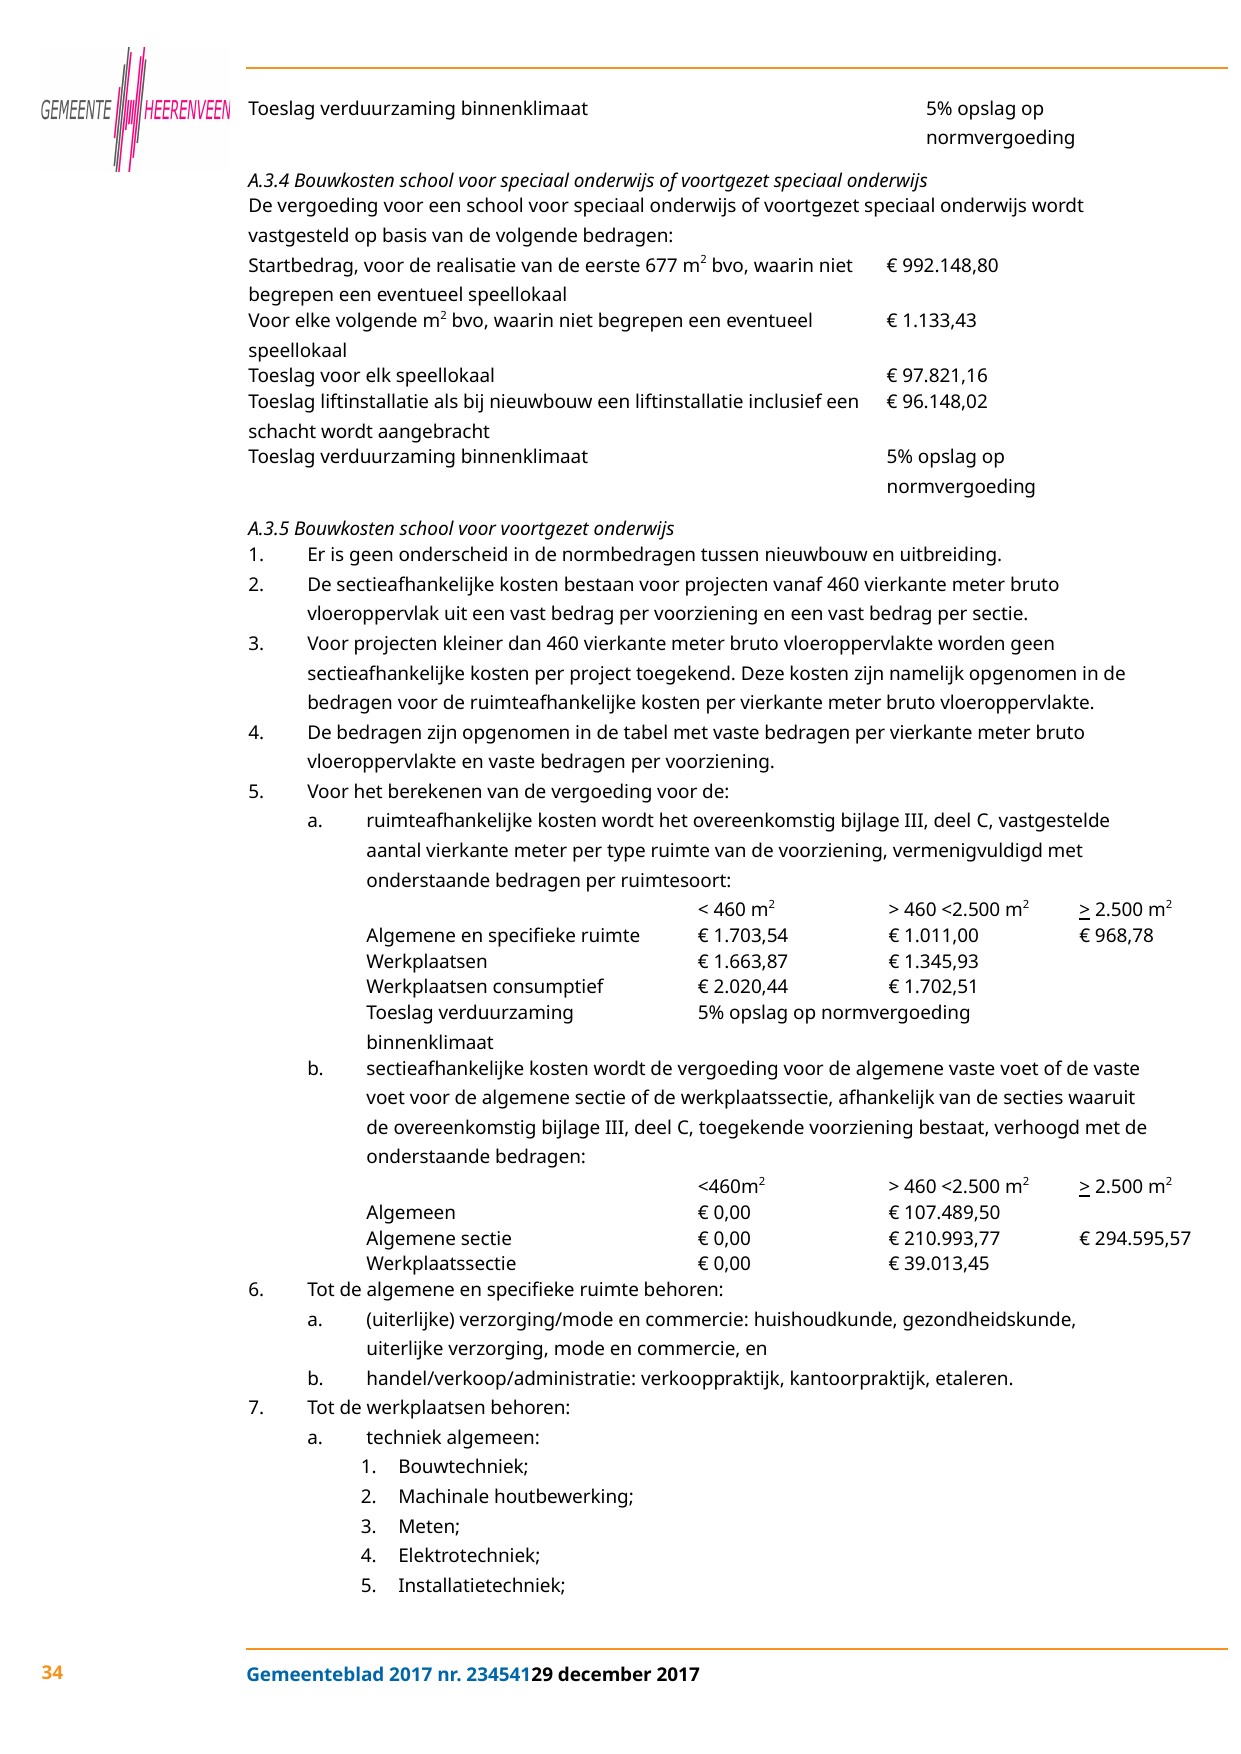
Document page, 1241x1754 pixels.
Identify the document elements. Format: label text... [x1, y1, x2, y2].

list Er is geen onderscheid in de normbedragen tussen nieuwbouw en uitbreiding. [248, 541, 1152, 567]
list Machinale houtbewerking; [361, 1483, 1152, 1509]
table_header € 992.148,80 [886, 252, 1152, 307]
table_header [366, 1173, 698, 1199]
table_cell € 39.013,45 [888, 1250, 1240, 1276]
table_cell Algemeen [366, 1199, 698, 1225]
list De sectieafhankelijke kosten bestaan voor projecten vanaf 460 vierkante meter bruto vloeroppervlak uit een vast bedrag per voorziening en een vast bedrag per sectie. [248, 571, 1152, 626]
table_header [366, 896, 698, 922]
table_cell Algemene sectie [366, 1225, 698, 1250]
list Installatietechniek; [361, 1572, 1152, 1598]
table_cell 5% opslag op normvergoeding [886, 444, 1152, 499]
text De vergoeding voor een school voor speciaal onderwijs of voortgezet speciaal onderwijs wordt vastgesteld op basis van de volgende bedragen: [248, 193, 1152, 248]
list Voor projecten kleiner dan 460 vierkante meter bruto vloeroppervlakte worden geen sectieafhankelijke kosten per project toegekend. Deze kosten zijn namelijk opgenomen in de bedragen voor de ruimteafhankelijke kosten per vierkante meter bruto vloeroppervlakte. [248, 630, 1152, 715]
list (uiterlijke) verzorging/mode en commercie: huishoudkunde, gezondheidskunde, uiterlijke verzorging, mode en commercie, en [307, 1306, 1152, 1361]
table_cell Werkplaatsen consumptief [366, 974, 698, 999]
list Elektrotechniek; [361, 1542, 1152, 1568]
table_cell € 96.148,02 [886, 388, 1152, 443]
text A.3.5 Bouwkosten school voor voortgezet onderwijs [248, 516, 1152, 541]
table_header > 2.500 m2 [1079, 1173, 1240, 1199]
list handel/verkoop/administratie: verkooppraktijk, kantoorpraktijk, etaleren. [307, 1365, 1152, 1391]
table_cell € 1.011,00 [888, 922, 1079, 948]
table_cell Algemene en specifieke ruimte [366, 922, 698, 948]
list sectieafhankelijke kosten wordt de vergoeding voor de algemene vaste voet of de vaste voet voor de algemene sectie of de werkplaatssectie, afhankelijk van de secties waaruit de overeenkomstig bijlage III, deel C, toegekende voorziening bestaat, verhoogd met de onderstaande bedragen: [307, 1055, 1152, 1169]
table_cell € 968,78 [1079, 922, 1240, 948]
picture [41, 47, 231, 172]
table_cell Werkplaatssectie [366, 1250, 698, 1276]
table_cell Werkplaatsen [366, 948, 698, 974]
table_cell € 97.821,16 [886, 363, 1152, 388]
table_cell € 1.345,93 [888, 948, 1240, 974]
table_cell € 0,00 [698, 1225, 888, 1250]
table_cell € 1.702,51 [888, 974, 1240, 999]
text A.3.4 Bouwkosten school voor speciaal onderwijs of voortgezet speciaal onderwijs [248, 167, 1152, 193]
list ruimteafhankelijke kosten wordt het overeenkomstig bijlage III, deel C, vastgestelde aantal vierkante meter per type ruimte van de voorziening, vermenigvuldigd met onderstaande bedragen per ruimtesoort: [307, 808, 1152, 892]
table_cell € 0,00 [698, 1250, 888, 1276]
table_header > 460 <2.500 m2 [888, 896, 1079, 922]
table_header < 460 m2 [698, 896, 888, 922]
table_cell Toeslag liftinstallatie als bij nieuwbouw een liftinstallatie inclusief een schacht wordt aangebracht [248, 388, 886, 443]
list Bouwtechniek; [361, 1454, 1152, 1479]
table_cell 5% opslag op normvergoeding [926, 95, 1152, 150]
list techniek algemeen: [307, 1424, 1152, 1450]
list De bedragen zijn opgenomen in de tabel met vaste bedragen per vierkante meter bruto vloeroppervlakte en vaste bedragen per voorziening. [248, 719, 1152, 774]
table_cell € 1.133,43 [886, 307, 1152, 362]
table_cell Voor elke volgende m2 bvo, waarin niet begrepen een eventueel speellokaal [248, 307, 886, 362]
table_cell € 0,00 [698, 1199, 888, 1225]
list Voor het berekenen van de vergoeding voor de: [248, 778, 1152, 804]
table_cell Toeslag verduurzaming binnenklimaat [248, 444, 886, 499]
table_cell € 1.703,54 [698, 922, 888, 948]
table_cell € 2.020,44 [698, 974, 888, 999]
table_header > 2.500 m2 [1079, 896, 1240, 922]
table_header Startbedrag, voor de realisatie van de eerste 677 m2 bvo, waarin niet begrepen een eventueel speellokaal [248, 252, 886, 307]
list Tot de algemene en specifieke ruimte behoren: [248, 1276, 1152, 1302]
table_header > 460 <2.500 m2 [888, 1173, 1079, 1199]
list Tot de werkplaatsen behoren: [248, 1394, 1152, 1420]
list Meten; [361, 1513, 1152, 1539]
table_cell 5% opslag op normvergoeding [698, 999, 1240, 1055]
table_cell € 210.993,77 [888, 1225, 1079, 1250]
table_cell € 1.663,87 [698, 948, 888, 974]
table_header <460m2 [698, 1173, 888, 1199]
table_cell € 294.595,57 [1079, 1225, 1240, 1250]
table_cell Toeslag verduurzaming binnenklimaat [248, 95, 926, 150]
table_cell Toeslag verduurzaming binnenklimaat [366, 999, 698, 1055]
table_cell € 107.489,50 [888, 1199, 1240, 1225]
table_cell Toeslag voor elk speellokaal [248, 363, 886, 388]
